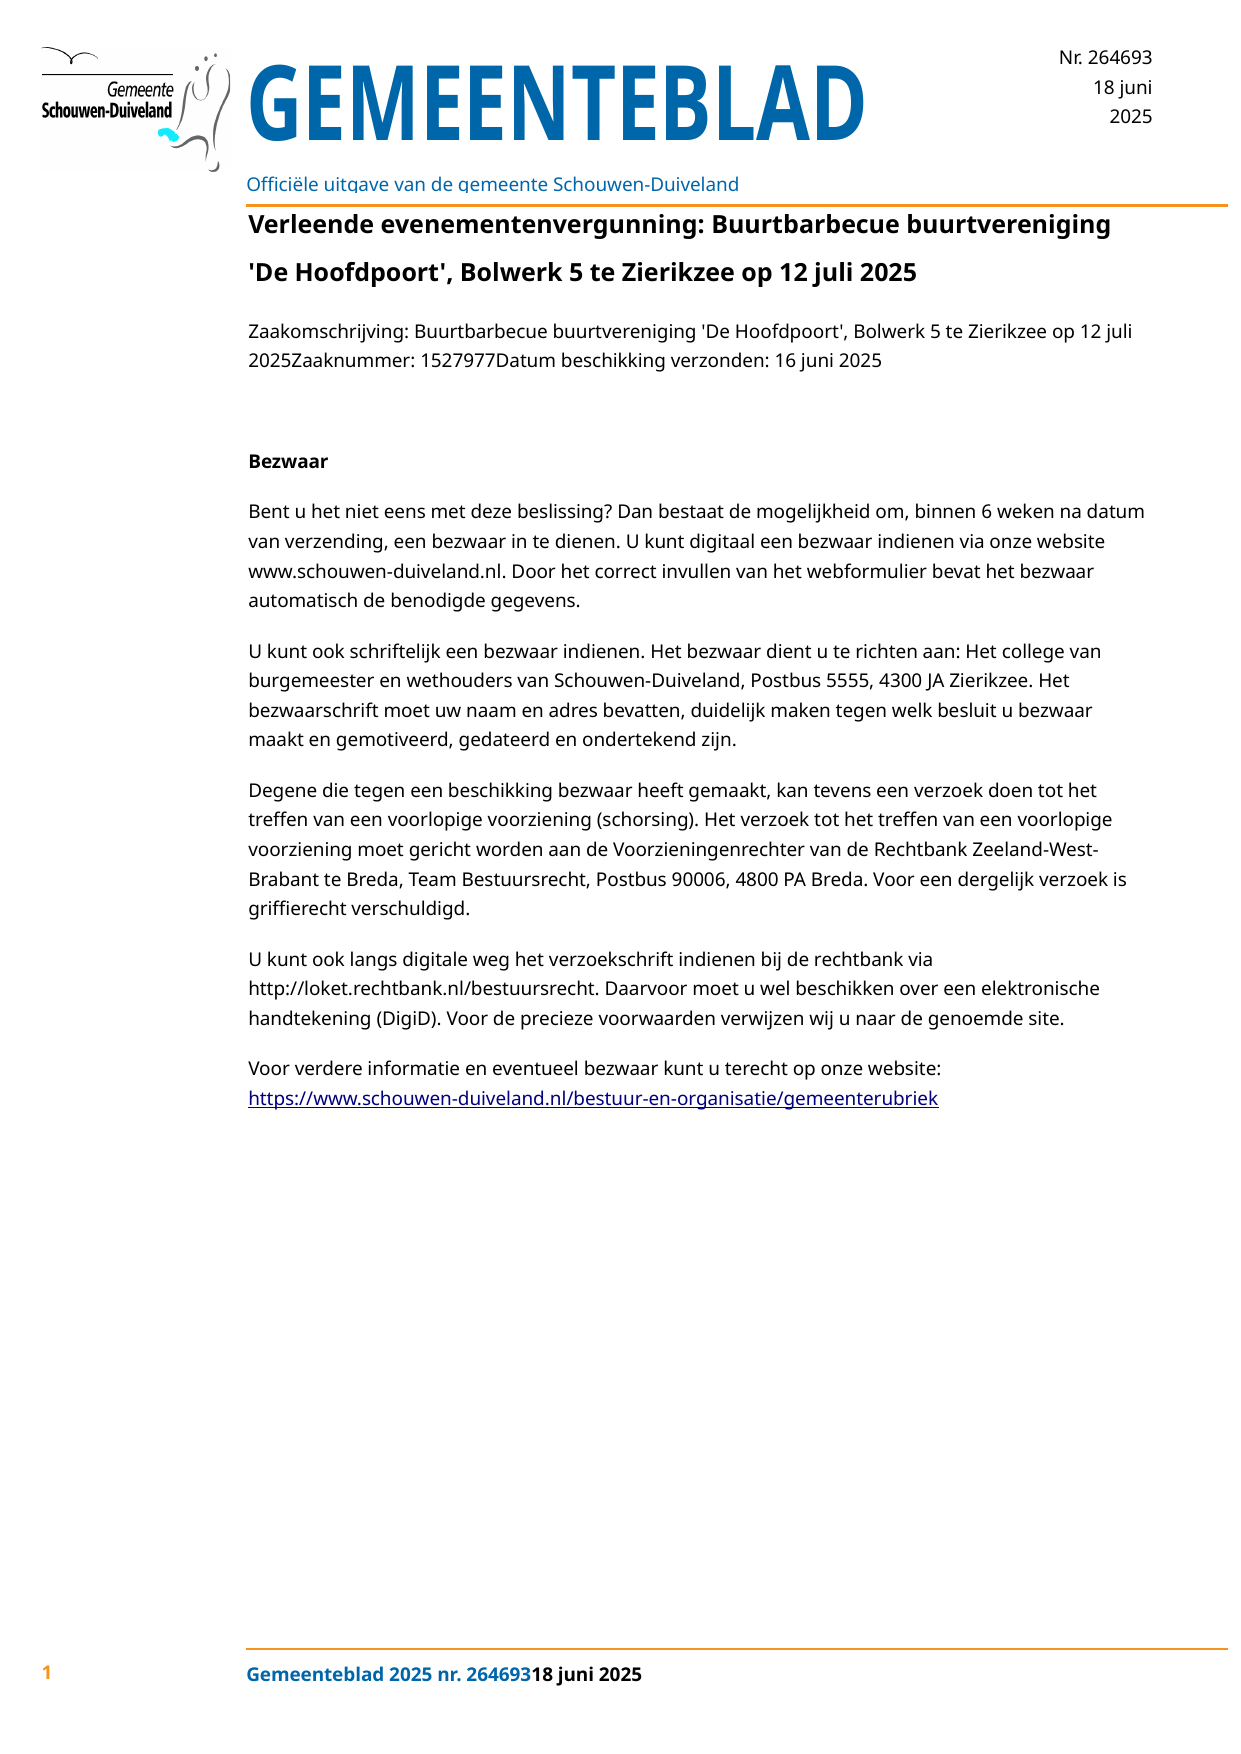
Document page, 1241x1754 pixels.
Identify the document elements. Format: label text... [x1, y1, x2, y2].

text Verleende evenementenvergunning: Buurtbarbecue buurtvereniging 'De Hoofdpoort', Bolwerk 5 te Zierikzee op 12 juli 2025 [248, 207, 1152, 288]
text Zaakomschrijving: Buurtbarbecue buurtvereniging 'De Hoofdpoort', Bolwerk 5 te Zierikzee op 12 juli 2025Zaaknummer: 1527977Datum beschikking verzonden: 16 juni 2025 [248, 318, 1152, 373]
text Voor verdere informatie en eventueel bezwaar kunt u terecht op onze website: https://www.schouwen-duiveland.nl/bestuur-en-organisatie/gemeenterubriek [248, 1055, 1152, 1111]
text Bent u het niet eens met deze beslissing? Dan bestaat de mogelijkheid om, binnen 6 weken na datum van verzending, een bezwaar in te dienen. U kunt digitaal een bezwaar indienen via onze website www.schouwen-duiveland.nl. Door het correct invullen van het webformulier bevat het bezwaar automatisch de benodigde gegevens. [248, 499, 1152, 613]
text Degene die tegen een beschikking bezwaar heeft gemaakt, kan tevens een verzoek doen tot het treffen van een voorlopige voorziening (schorsing). Het verzoek tot het treffen van een voorlopige voorziening moet gericht worden aan de Voorzieningenrechter van de Rechtbank Zeeland-West-Brabant te Breda, Team Bestuursrecht, Postbus 90006, 4800 PA Breda. Voor een dergelijk verzoek is griffierecht verschuldigd. [248, 777, 1152, 921]
text U kunt ook langs digitale weg het verzoekschrift indienen bij de rechtbank via http://loket.rechtbank.nl/bestuursrecht. Daarvoor moet u wel beschikken over een elektronische handtekening (DigiD). Voor de precieze voorwaarden verwijzen wij u naar de genoemde site. [248, 946, 1152, 1031]
text U kunt ook schriftelijk een bezwaar indienen. Het bezwaar dient u te richten aan: Het college van burgemeester en wethouders van Schouwen-Duiveland, Postbus 5555, 4300 JA Zierikzee. Het bezwaarschrift moet uw naam en adres bevatten, duidelijk maken tegen welk besluit u bezwaar maakt en gemotiveerd, gedateerd en ondertekend zijn. [248, 638, 1152, 752]
picture [41, 47, 231, 172]
text Bezwaar [248, 448, 1152, 474]
